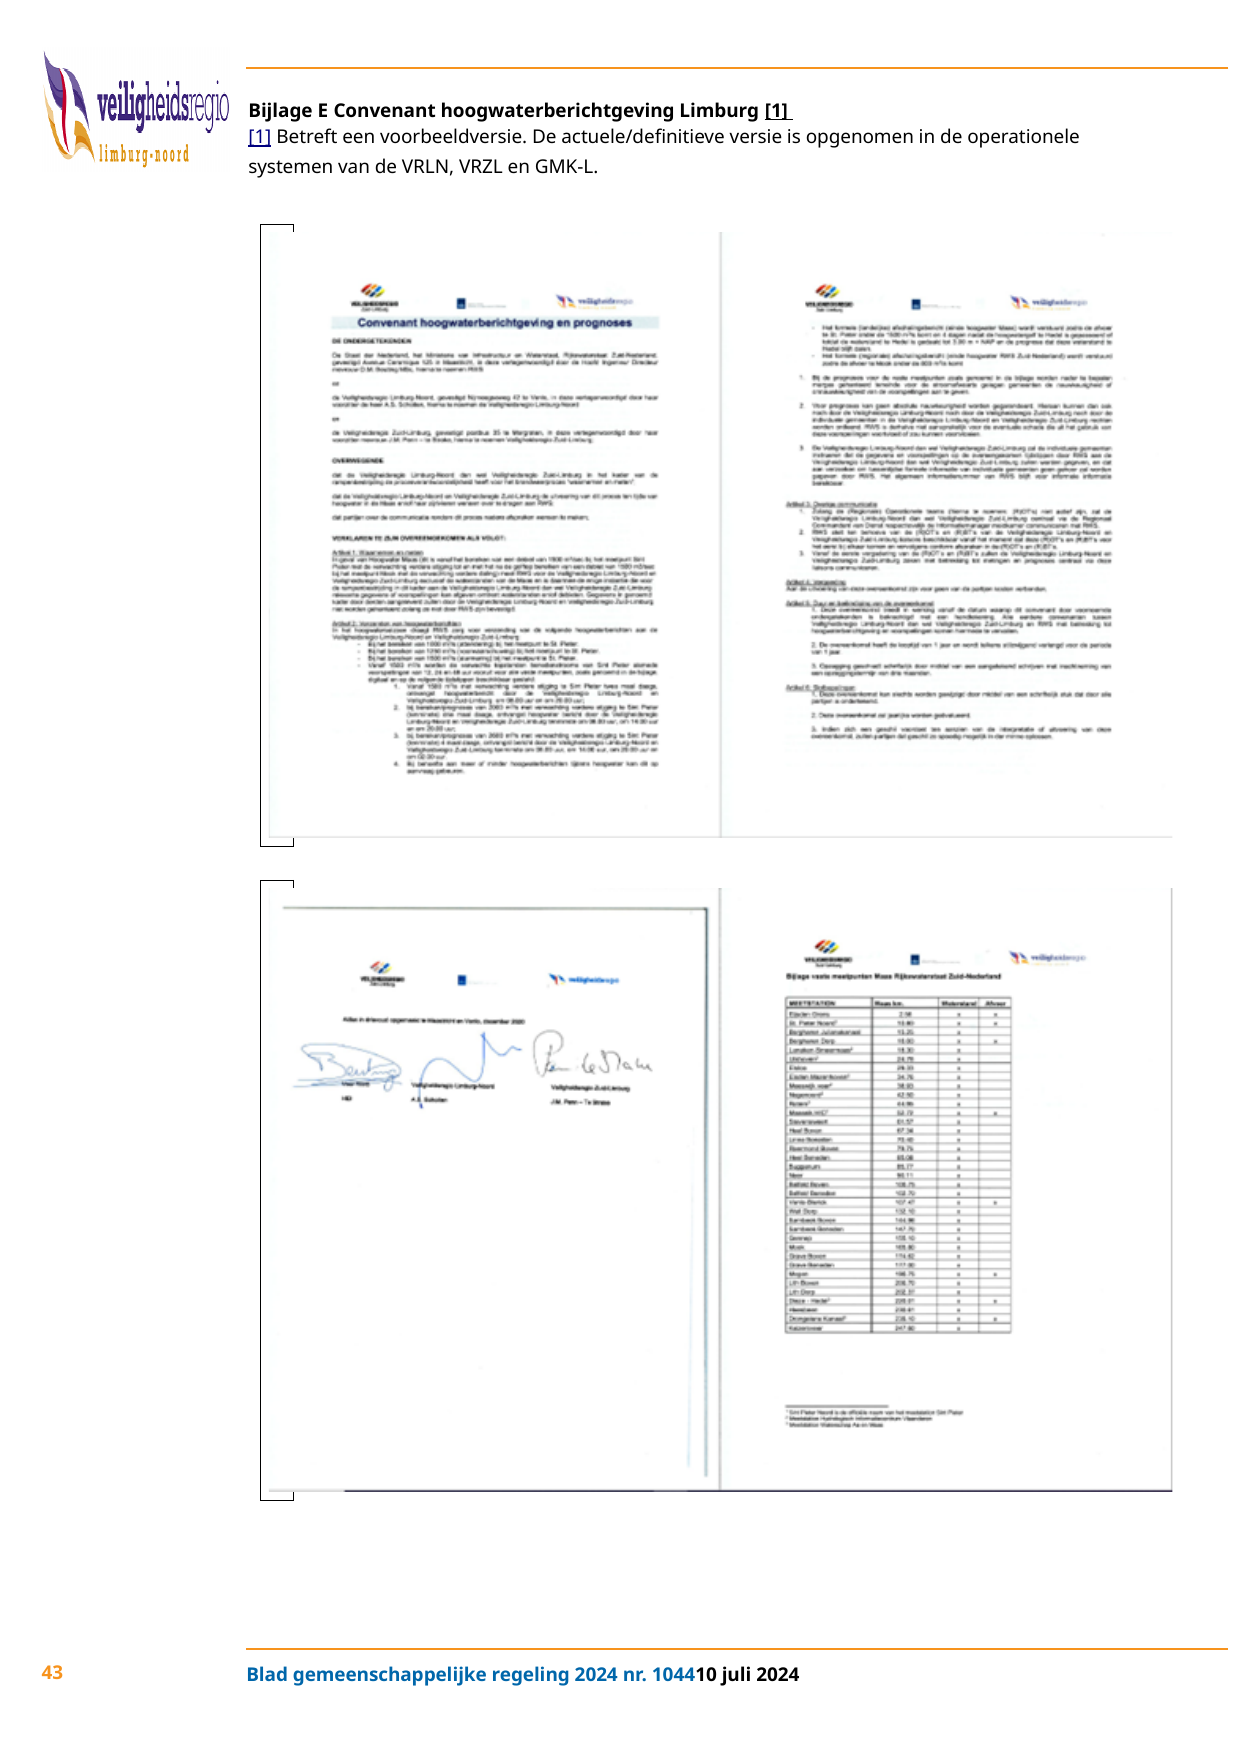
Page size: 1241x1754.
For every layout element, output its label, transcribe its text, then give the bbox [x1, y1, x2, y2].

picture [41, 47, 231, 172]
picture [268, 232, 1173, 838]
picture [268, 888, 1173, 1492]
text [1] Betreft een voorbeeldversie. De actuele/definitieve versie is opgenomen in de operationele systemen van de VRLN, VRZL en GMK-L. [248, 123, 1152, 179]
text Bijlage E Convenant hoogwaterberichtgeving Limburg [1] [248, 95, 1152, 123]
